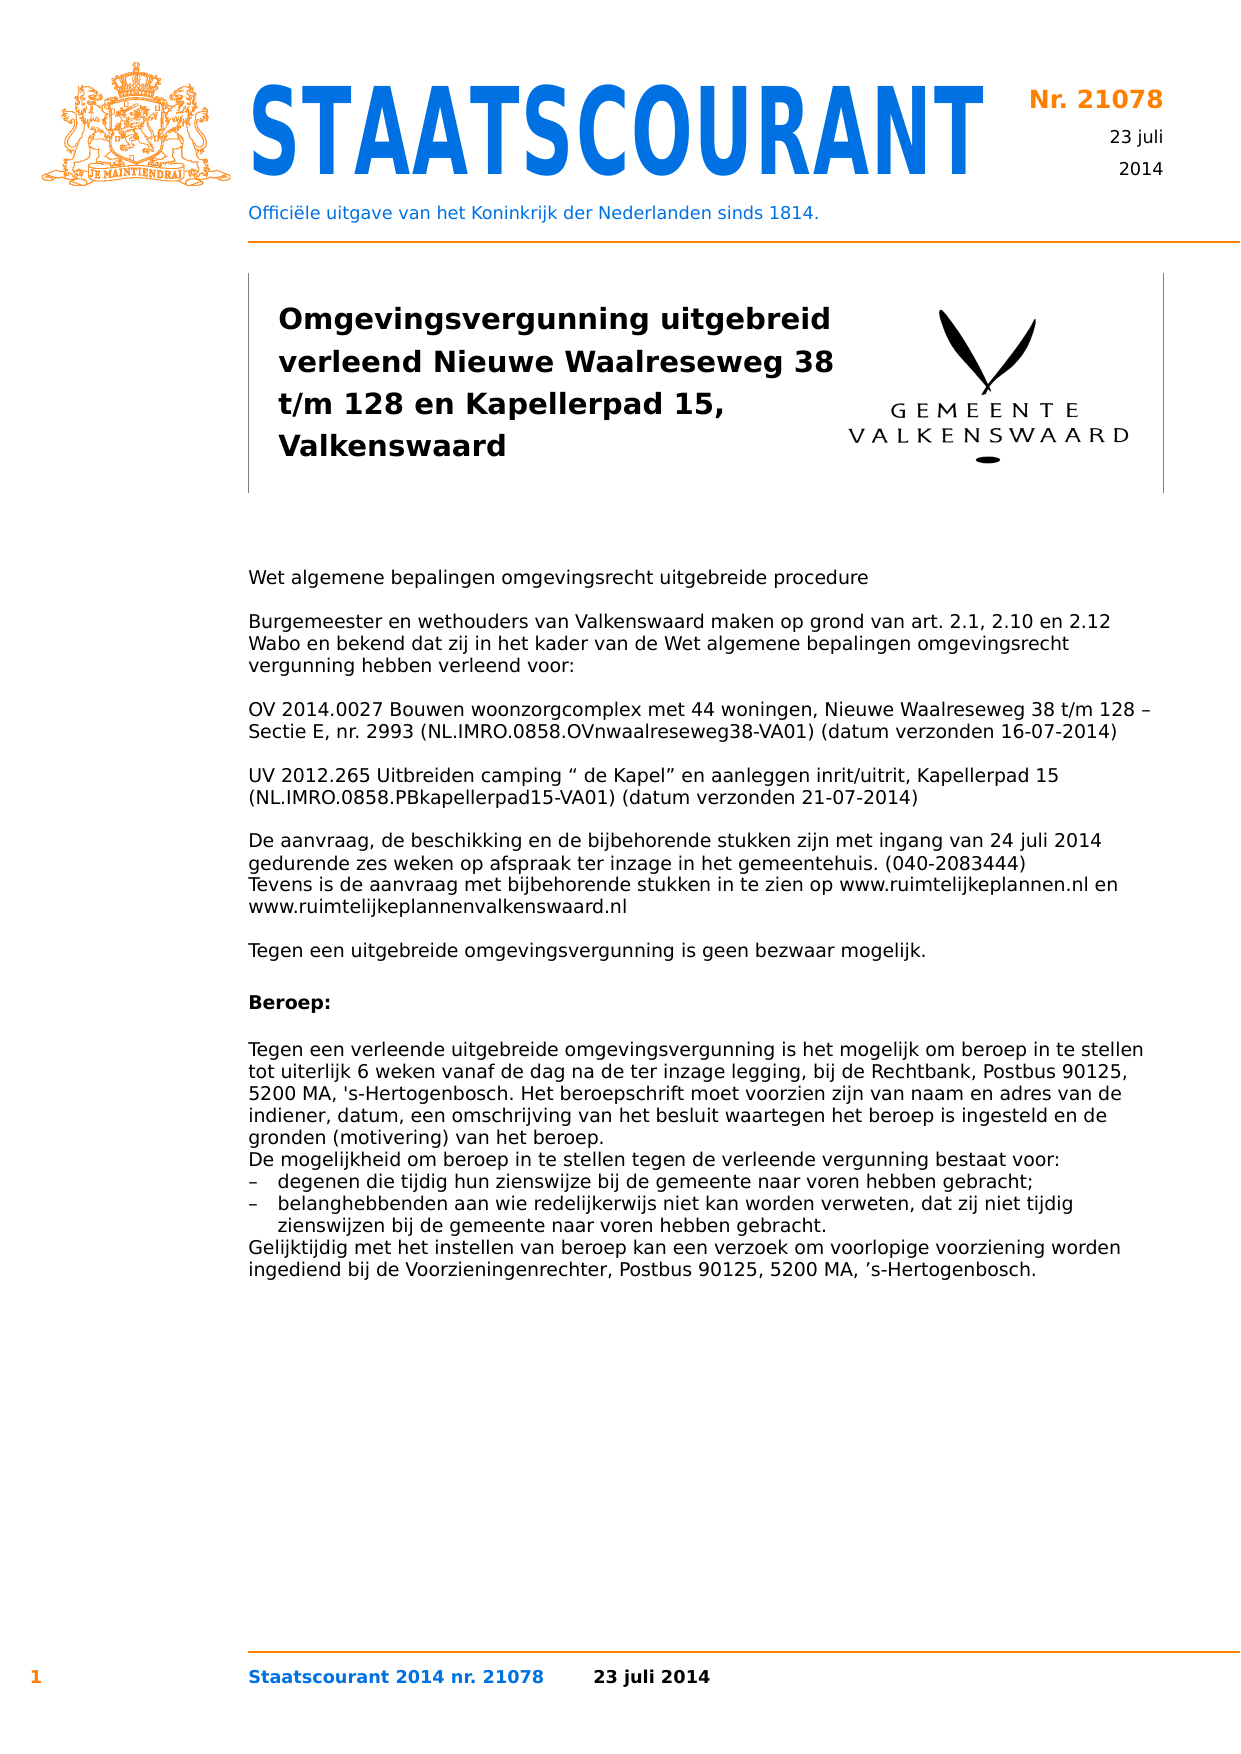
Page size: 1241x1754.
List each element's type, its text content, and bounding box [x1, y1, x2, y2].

subtitle Omgevingsvergunning uitgebreid verleend Nieuwe Waalreseweg 38 t/m 128 en Kapellerpad 15, Valkenswaard [249, 273, 1163, 493]
text OV 2014.0027 Bouwen woonzorgcomplex met 44 woningen, Nieuwe Waalreseweg 38 t/m 128 – Sectie E, nr. 2993 (NL.IMRO.0858.OVnwaalreseweg38-VA01) (datum verzonden 16-07-2014) [248, 699, 1163, 743]
subtitle Beroep: [248, 992, 1163, 1014]
table_cell 2014 [998, 153, 1240, 203]
text De mogelijkheid om beroep in te stellen tegen de verleende vergunning bestaat voor: [248, 1149, 1163, 1171]
text Tegen een verleende uitgebreide omgevingsvergunning is het mogelijk om beroep in te stellen tot uiterlijk 6 weken vanaf de dag na de ter inzage legging, bij de Rechtbank, Postbus 90125, 5200 MA, 's-Hertogenbosch. Het beroepschrift moet voorzien zijn van naam en adres van de indiener, datum, een omschrijving van het besluit waartegen het beroep is ingesteld en de gronden (motivering) van het beroep. [248, 1039, 1163, 1149]
table_cell Officiële uitgave van het Koninkrijk der Nederlanden sinds 1814. [248, 203, 1240, 241]
text Gelijktijdig met het instellen van beroep kan een verzoek om voorlopige voorziening worden ingediend bij de Voorzieningenrechter, Postbus 90125, 5200 MA, ’s-Hertogenbosch. [248, 1237, 1163, 1281]
text – degenen die tijdig hun zienswijze bij de gemeente naar voren hebben gebracht; [248, 1171, 1163, 1193]
text Tevens is de aanvraag met bijbehorende stukken in te zien op www.ruimtelijkeplannen.nl en www.ruimtelijkeplannenvalkenswaard.nl [248, 874, 1163, 918]
text – belanghebbenden aan wie redelijkerwijs niet kan worden verweten, dat zij niet tijdig zienswijzen bij de gemeente naar voren hebben gebracht. [248, 1193, 1163, 1237]
text UV 2012.265 Uitbreiden camping “ de Kapel” en aanleggen inrit/uitrit, Kapellerpad 15 (NL.IMRO.0858.PBkapellerpad15-VA01) (datum verzonden 21-07-2014) [248, 764, 1163, 808]
table_header STAATSCOURANT [248, 62, 998, 203]
table_header [25, 62, 248, 241]
text Burgemeester en wethouders van Valkenswaard maken op grond van art. 2.1, 2.10 en 2.12 Wabo en bekend dat zij in het kader van de Wet algemene bepalingen omgevingsrecht vergunning hebben verleend voor: [248, 611, 1163, 677]
text De aanvraag, de beschikking en de bijbehorende stukken zijn met ingang van 24 juli 2014 gedurende zes weken op afspraak ter inzage in het gemeentehuis. (040-2083444) [248, 830, 1163, 874]
text Tegen een uitgebreide omgevingsvergunning is geen bezwaar mogelijk. [248, 940, 1163, 962]
table_cell 23 juli [998, 121, 1240, 153]
picture [844, 302, 1134, 468]
table_header Nr. 21078 [998, 62, 1240, 121]
picture [41, 62, 231, 186]
text Wet algemene bepalingen omgevingsrecht uitgebreide procedure [248, 567, 1163, 589]
